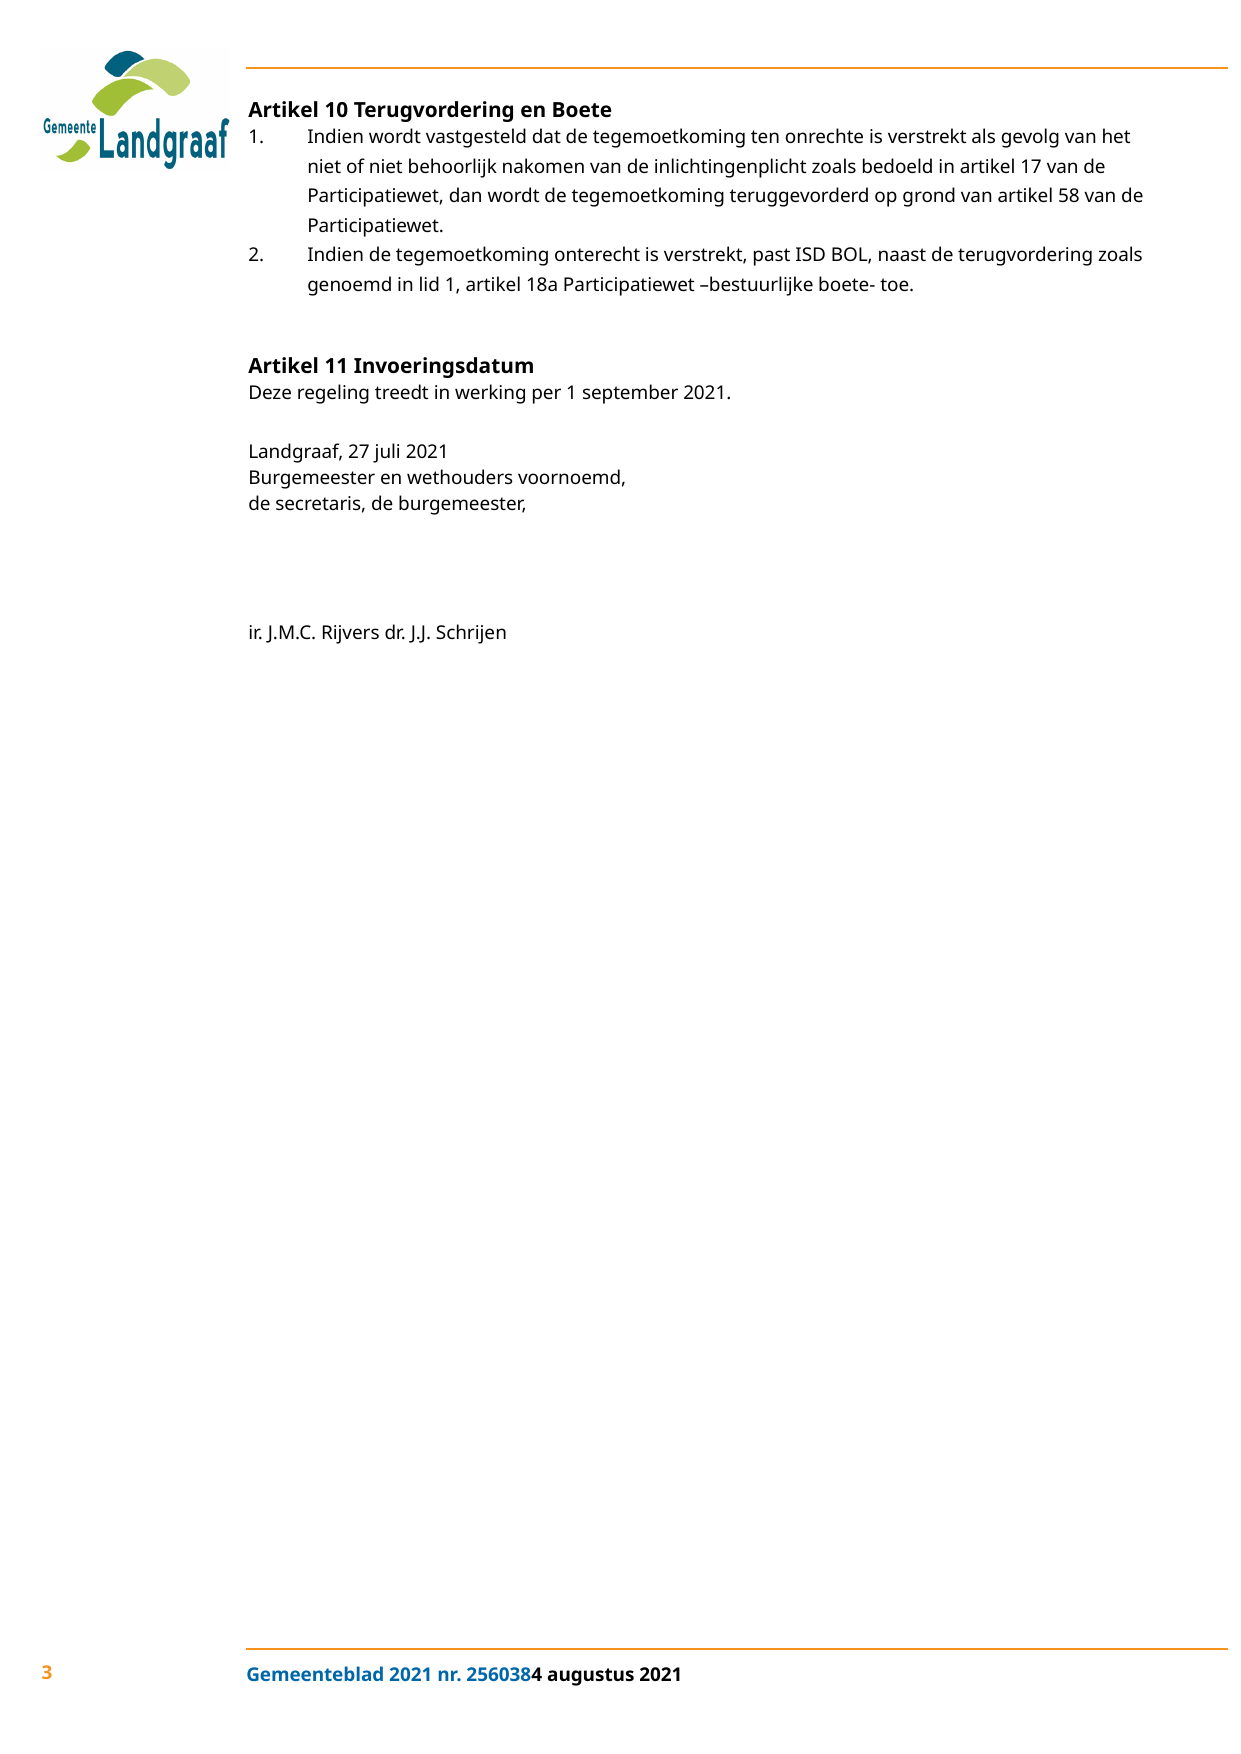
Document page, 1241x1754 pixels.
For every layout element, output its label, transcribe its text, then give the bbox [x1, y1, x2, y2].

picture [41, 47, 231, 172]
list Indien wordt vastgesteld dat de tegemoetkoming ten onrechte is verstrekt als gevolg van het niet of niet behoorlijk nakomen van de inlichtingenplicht zoals bedoeld in artikel 17 van de Participatiewet, dan wordt de tegemoetkoming teruggevorderd op grond van artikel 58 van de Participatiewet. [248, 123, 1152, 238]
text ir. J.M.C. Rijvers dr. J.J. Schrijen [248, 619, 1152, 644]
text Artikel 10 Terugvordering en Boete [248, 95, 1152, 123]
text de secretaris, de burgemeester, [248, 490, 1152, 516]
text Artikel 11 Invoeringsdatum [248, 351, 1152, 379]
list Indien de tegemoetkoming onterecht is verstrekt, past ISD BOL, naast de terugvordering zoals genoemd in lid 1, artikel 18a Participatiewet –bestuurlijke boete- toe. [248, 242, 1152, 297]
text Burgemeester en wethouders voornoemd, [248, 464, 1152, 490]
text Landgraaf, 27 juli 2021 [248, 439, 1152, 464]
text Deze regeling treedt in werking per 1 september 2021. [248, 379, 1152, 405]
